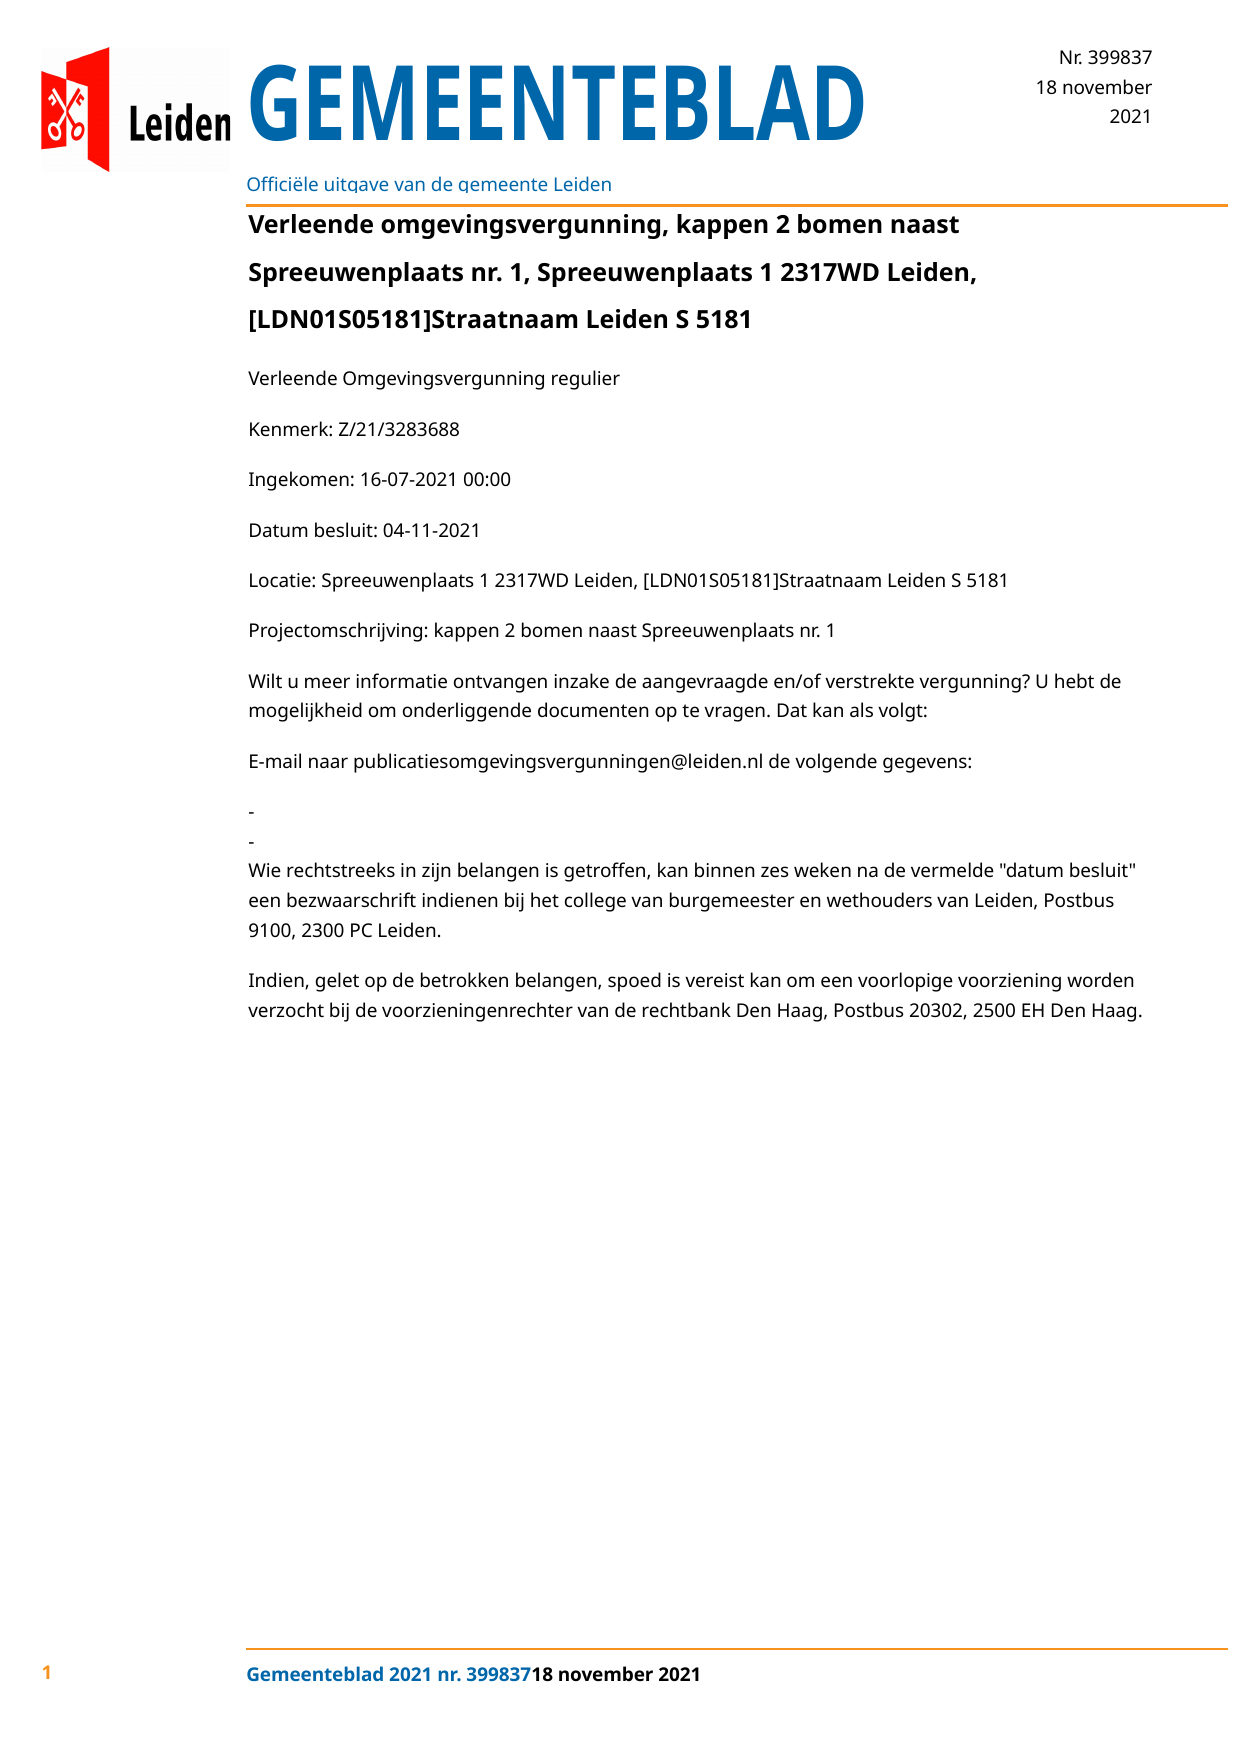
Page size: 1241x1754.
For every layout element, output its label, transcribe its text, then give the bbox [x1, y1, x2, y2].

text Kenmerk: Z/21/3283688 [248, 416, 1152, 442]
text Datum besluit: 04-11-2021 [248, 517, 1152, 542]
text Projectomschrijving: kappen 2 bomen naast Spreeuwenplaats nr. 1 [248, 618, 1152, 643]
text Ingekomen: 16-07-2021 00:00 [248, 466, 1152, 492]
text Verleende omgevingsvergunning, kappen 2 bomen naast Spreeuwenplaats nr. 1, Spreeuwenplaats 1 2317WD Leiden, [LDN01S05181]Straatnaam Leiden S 5181 [248, 207, 1152, 336]
text Verleende Omgevingsvergunning regulier [248, 366, 1152, 391]
text Indien, gelet op de betrokken belangen, spoed is vereist kan om een voorlopige voorziening worden verzocht bij de voorzieningenrechter van de rechtbank Den Haag, Postbus 20302, 2500 EH Den Haag. [248, 967, 1152, 1022]
text Locatie: Spreeuwenplaats 1 2317WD Leiden, [LDN01S05181]Straatnaam Leiden S 5181 [248, 567, 1152, 593]
picture [41, 47, 231, 172]
text E-mail naar publicatiesomgevingsvergunningen@leiden.nl de volgende gegevens: [248, 748, 1152, 774]
text Wie rechtstreeks in zijn belangen is getroffen, kan binnen zes weken na de vermelde "datum besluit" een bezwaarschrift indienen bij het college van burgemeester en wethouders van Leiden, Postbus 9100, 2300 PC Leiden. [248, 858, 1152, 942]
text Wilt u meer informatie ontvangen inzake de aangevraagde en/of verstrekte vergunning? U hebt de mogelijkheid om onderliggende documenten op te vragen. Dat kan als volgt: [248, 668, 1152, 723]
